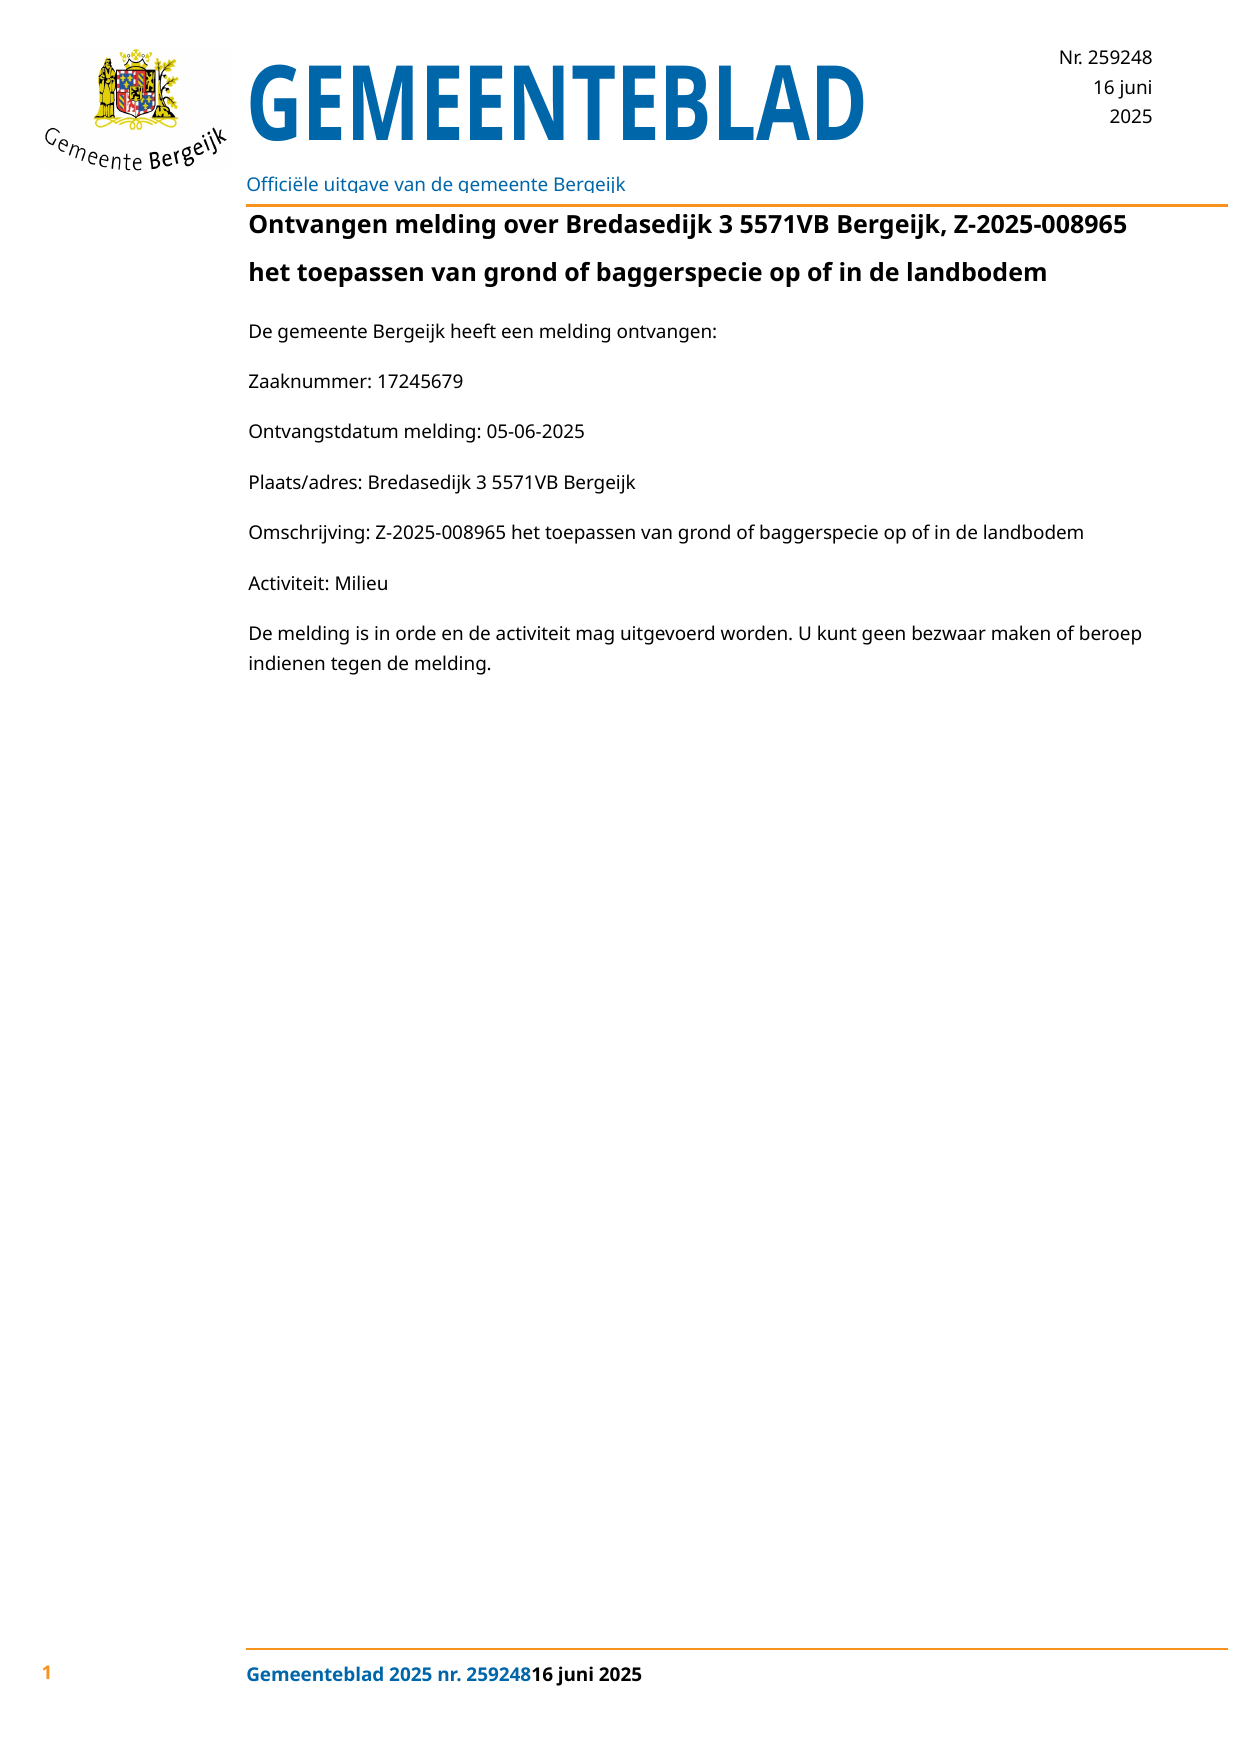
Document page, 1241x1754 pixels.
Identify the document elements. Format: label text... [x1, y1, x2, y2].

text De gemeente Bergeijk heeft een melding ontvangen: [248, 318, 1152, 344]
text Ontvangen melding over Bredasedijk 3 5571VB Bergeijk, Z-2025-008965 het toepassen van grond of baggerspecie op of in de landbodem [248, 207, 1152, 288]
text Activiteit: Milieu [248, 570, 1152, 596]
text Omschrijving: Z-2025-008965 het toepassen van grond of baggerspecie op of in de landbodem [248, 519, 1152, 545]
text Plaats/adres: Bredasedijk 3 5571VB Bergeijk [248, 469, 1152, 495]
text Ontvangstdatum melding: 05-06-2025 [248, 419, 1152, 444]
text Zaaknummer: 17245679 [248, 368, 1152, 394]
picture [41, 47, 231, 172]
text De melding is in orde en de activiteit mag uitgevoerd worden. U kunt geen bezwaar maken of beroep indienen tegen de melding. [248, 620, 1152, 676]
